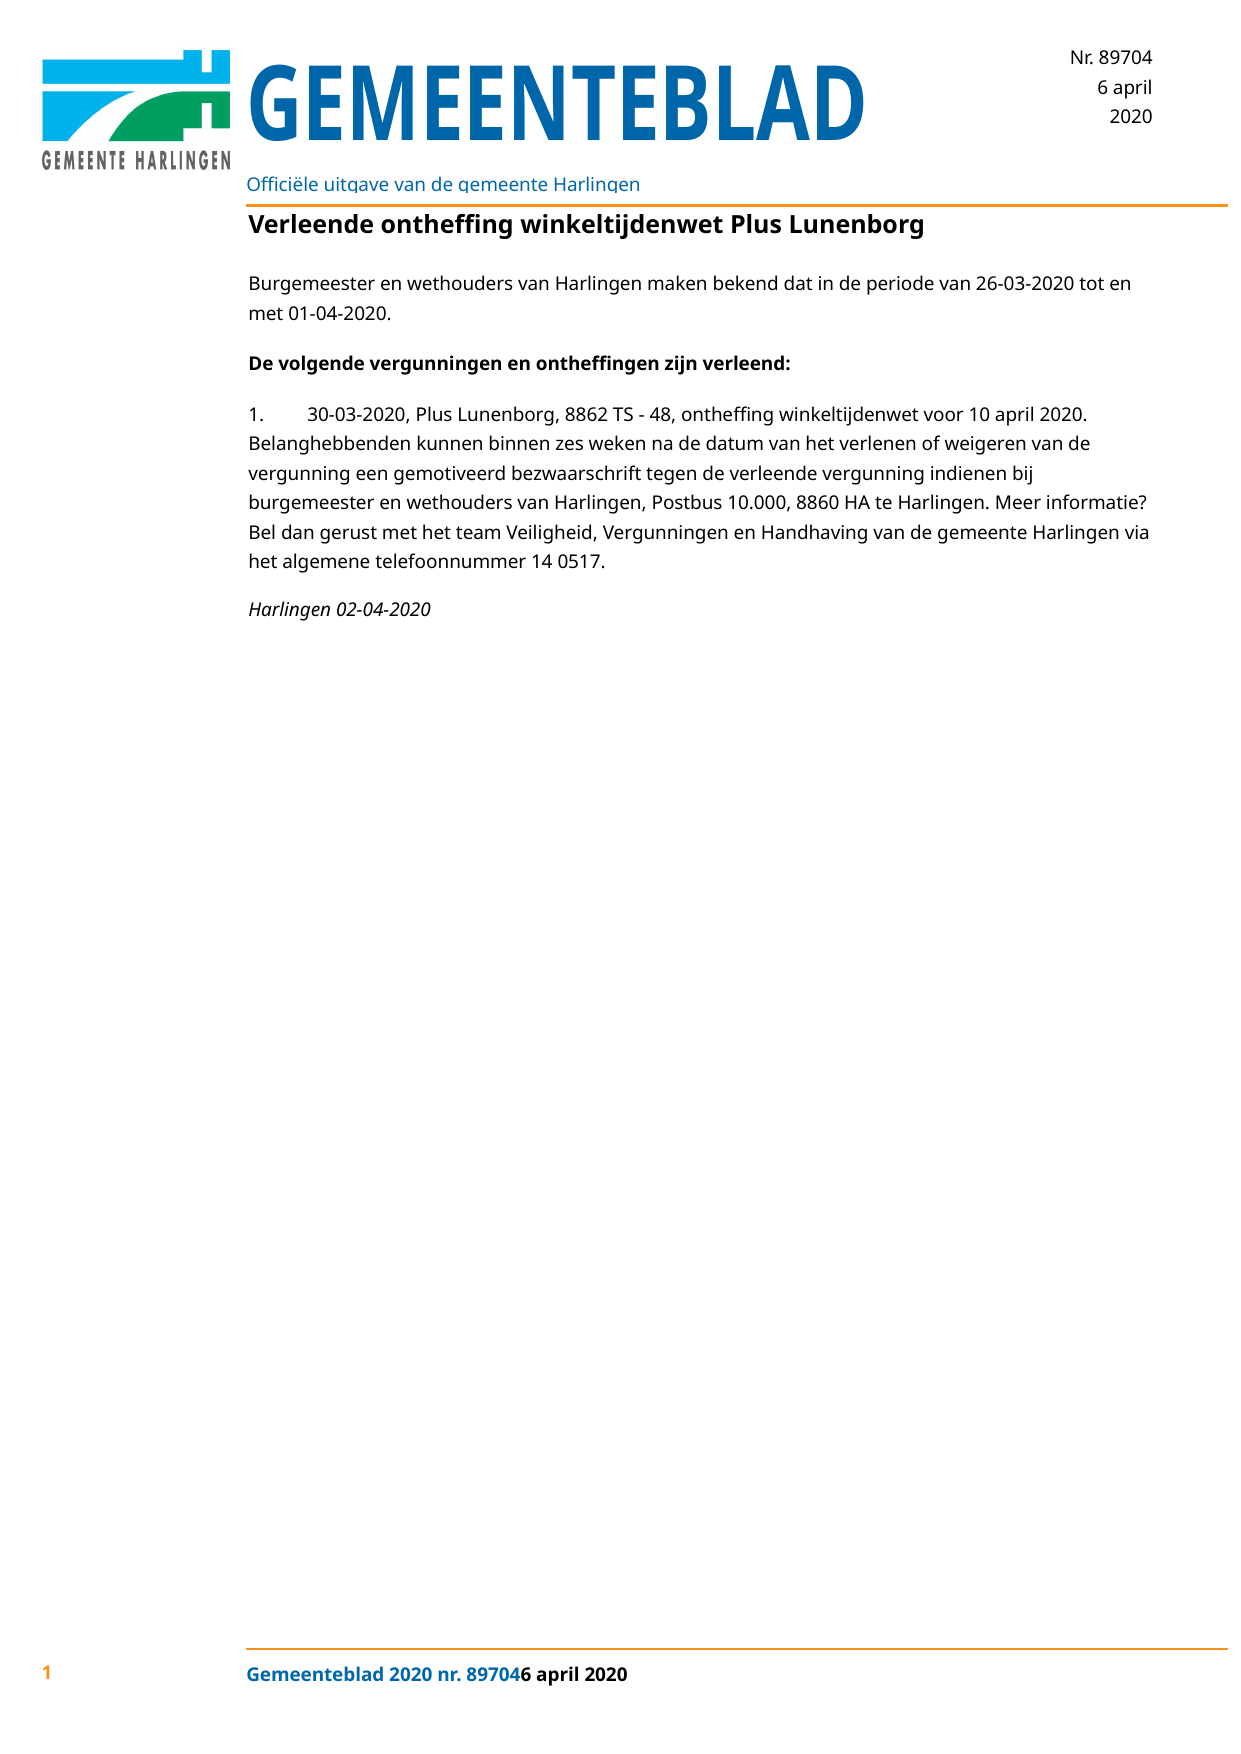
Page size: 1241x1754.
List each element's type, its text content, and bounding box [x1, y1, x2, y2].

text Burgemeester en wethouders van Harlingen maken bekend dat in de periode van 26-03-2020 tot en met 01-04-2020. [248, 270, 1152, 326]
text Belanghebbenden kunnen binnen zes weken na de datum van het verlenen of weigeren van de vergunning een gemotiveerd bezwaarschrift tegen de verleende vergunning indienen bij burgemeester en wethouders van Harlingen, Postbus 10.000, 8860 HA te Harlingen. Meer informatie? Bel dan gerust met het team Veiligheid, Vergunningen en Handhaving van de gemeente Harlingen via het algemene telefoonnummer 14 0517. [248, 430, 1152, 574]
picture [41, 47, 231, 172]
text De volgende vergunningen en ontheffingen zijn verleend: [248, 350, 1152, 376]
text Harlingen 02-04-2020 [248, 596, 1152, 622]
text Verleende ontheffing winkeltijdenwet Plus Lunenborg [248, 207, 1152, 241]
list 30-03-2020, Plus Lunenborg, 8862 TS - 48, ontheffing winkeltijdenwet voor 10 april 2020. [248, 401, 1152, 426]
